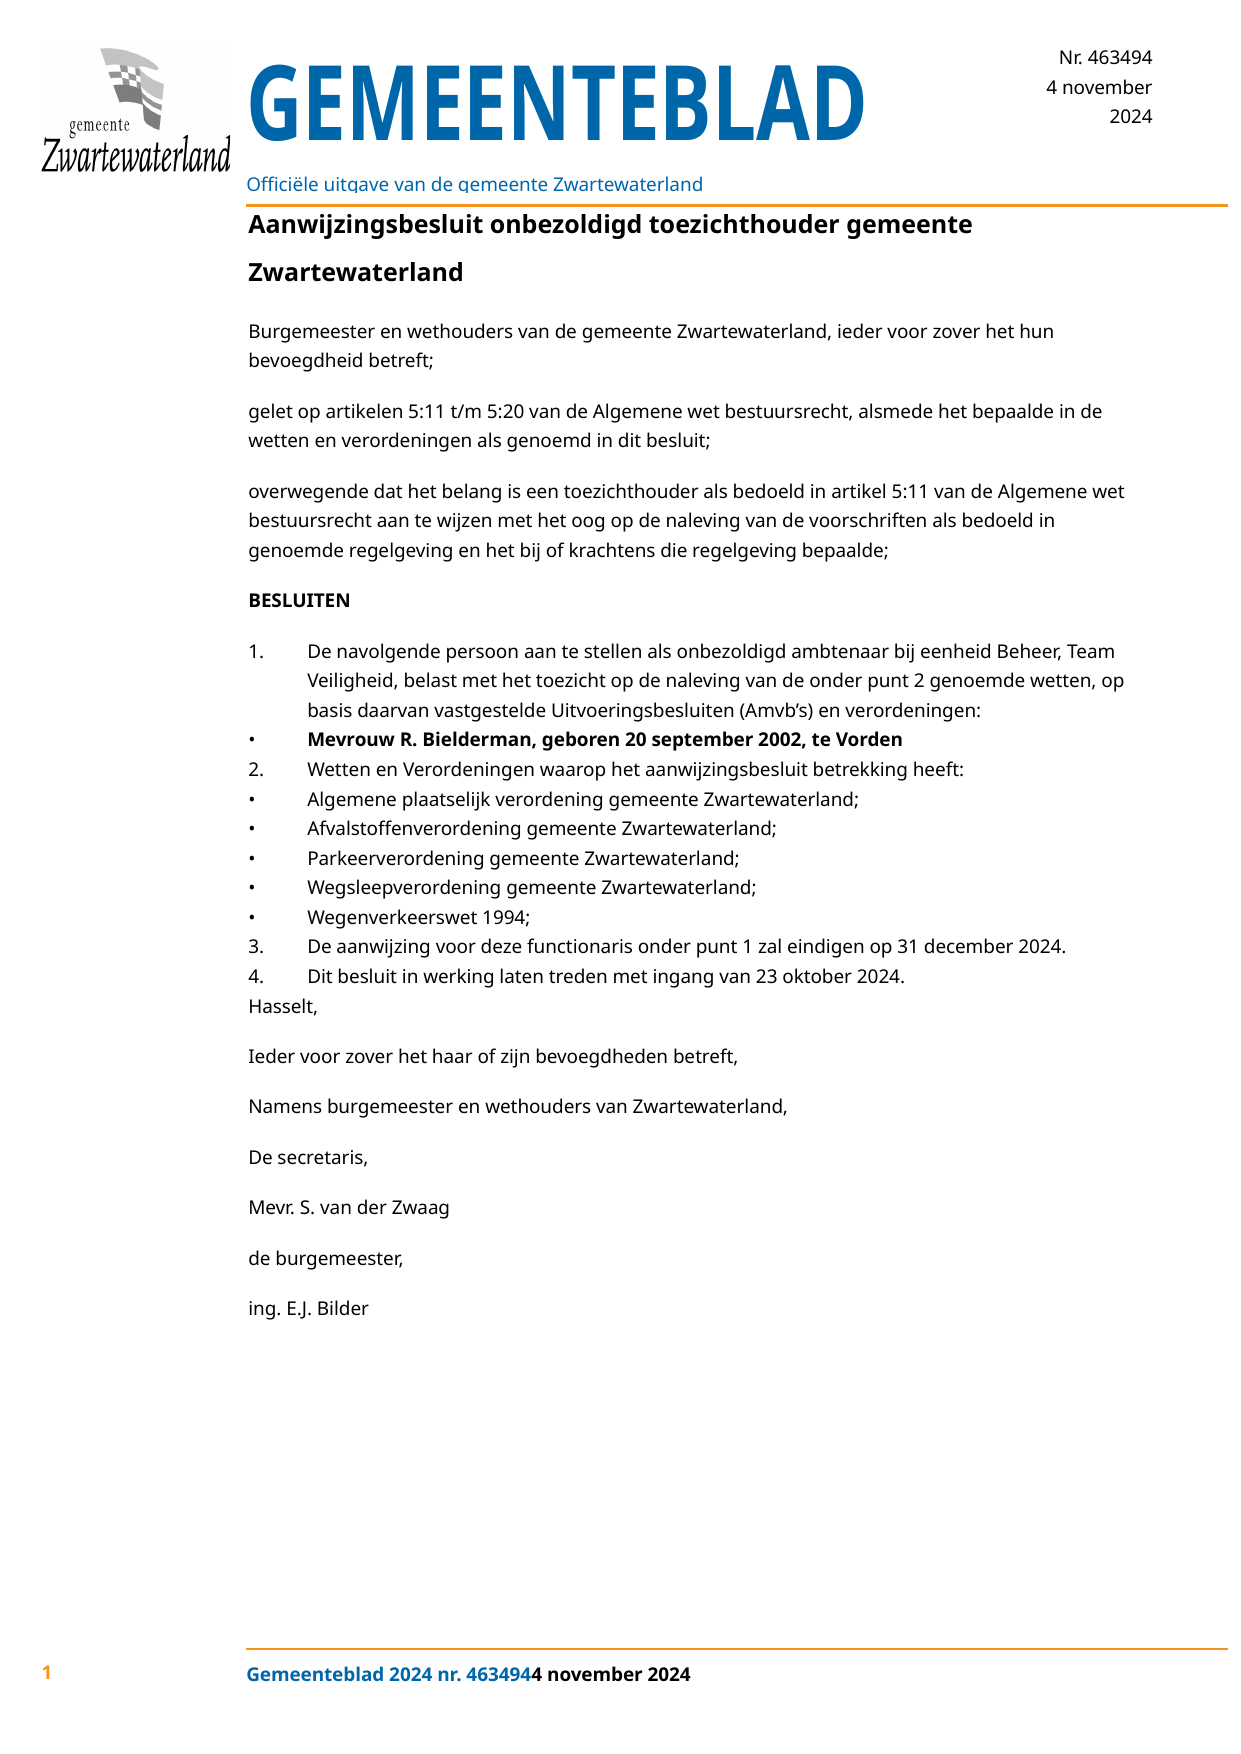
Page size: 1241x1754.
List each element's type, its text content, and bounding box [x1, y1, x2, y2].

text Hasselt, [248, 993, 1152, 1019]
text gelet op artikelen 5:11 t/m 5:20 van de Algemene wet bestuursrecht, alsmede het bepaalde in de wetten en verordeningen als genoemd in dit besluit; [248, 398, 1152, 453]
text Namens burgemeester en wethouders van Zwartewaterland, [248, 1094, 1152, 1119]
picture [41, 47, 231, 172]
text Ieder voor zover het haar of zijn bevoegdheden betreft, [248, 1043, 1152, 1069]
text overwegende dat het belang is een toezichthouder als bedoeld in artikel 5:11 van de Algemene wet bestuursrecht aan te wijzen met het oog op de naleving van de voorschriften als bedoeld in genoemde regelgeving en het bij of krachtens die regelgeving bepaalde; [248, 478, 1152, 563]
text Burgemeester en wethouders van de gemeente Zwartewaterland, ieder voor zover het hun bevoegdheid betreft; [248, 318, 1152, 373]
text Mevr. S. van der Zwaag [248, 1194, 1152, 1220]
text De secretaris, [248, 1144, 1152, 1170]
list De navolgende persoon aan te stellen als onbezoldigd ambtenaar bij eenheid Beheer, Team Veiligheid, belast met het toezicht op de naleving van de onder punt 2 genoemde wetten, op basis daarvan vastgestelde Uitvoeringsbesluiten (Amvb’s) en verordeningen: [248, 638, 1152, 723]
list Wetten en Verordeningen waarop het aanwijzingsbesluit betrekking heeft: [248, 756, 1152, 782]
text ing. E.J. Bilder [248, 1295, 1152, 1321]
list Afvalstoffenverordening gemeente Zwartewaterland; [248, 815, 1152, 841]
list Dit besluit in werking laten treden met ingang van 23 oktober 2024. [248, 963, 1152, 989]
text BESLUITEN [248, 587, 1152, 613]
text Aanwijzingsbesluit onbezoldigd toezichthouder gemeente Zwartewaterland [248, 207, 1152, 288]
list Mevrouw R. Bielderman, geboren 20 september 2002, te Vorden [248, 727, 1152, 752]
list Wegsleepverordening gemeente Zwartewaterland; [248, 874, 1152, 900]
list De aanwijzing voor deze functionaris onder punt 1 zal eindigen op 31 december 2024. [248, 934, 1152, 959]
list Wegenverkeerswet 1994; [248, 904, 1152, 930]
list Algemene plaatselijk verordening gemeente Zwartewaterland; [248, 786, 1152, 812]
text de burgemeester, [248, 1245, 1152, 1271]
list Parkeerverordening gemeente Zwartewaterland; [248, 845, 1152, 871]
